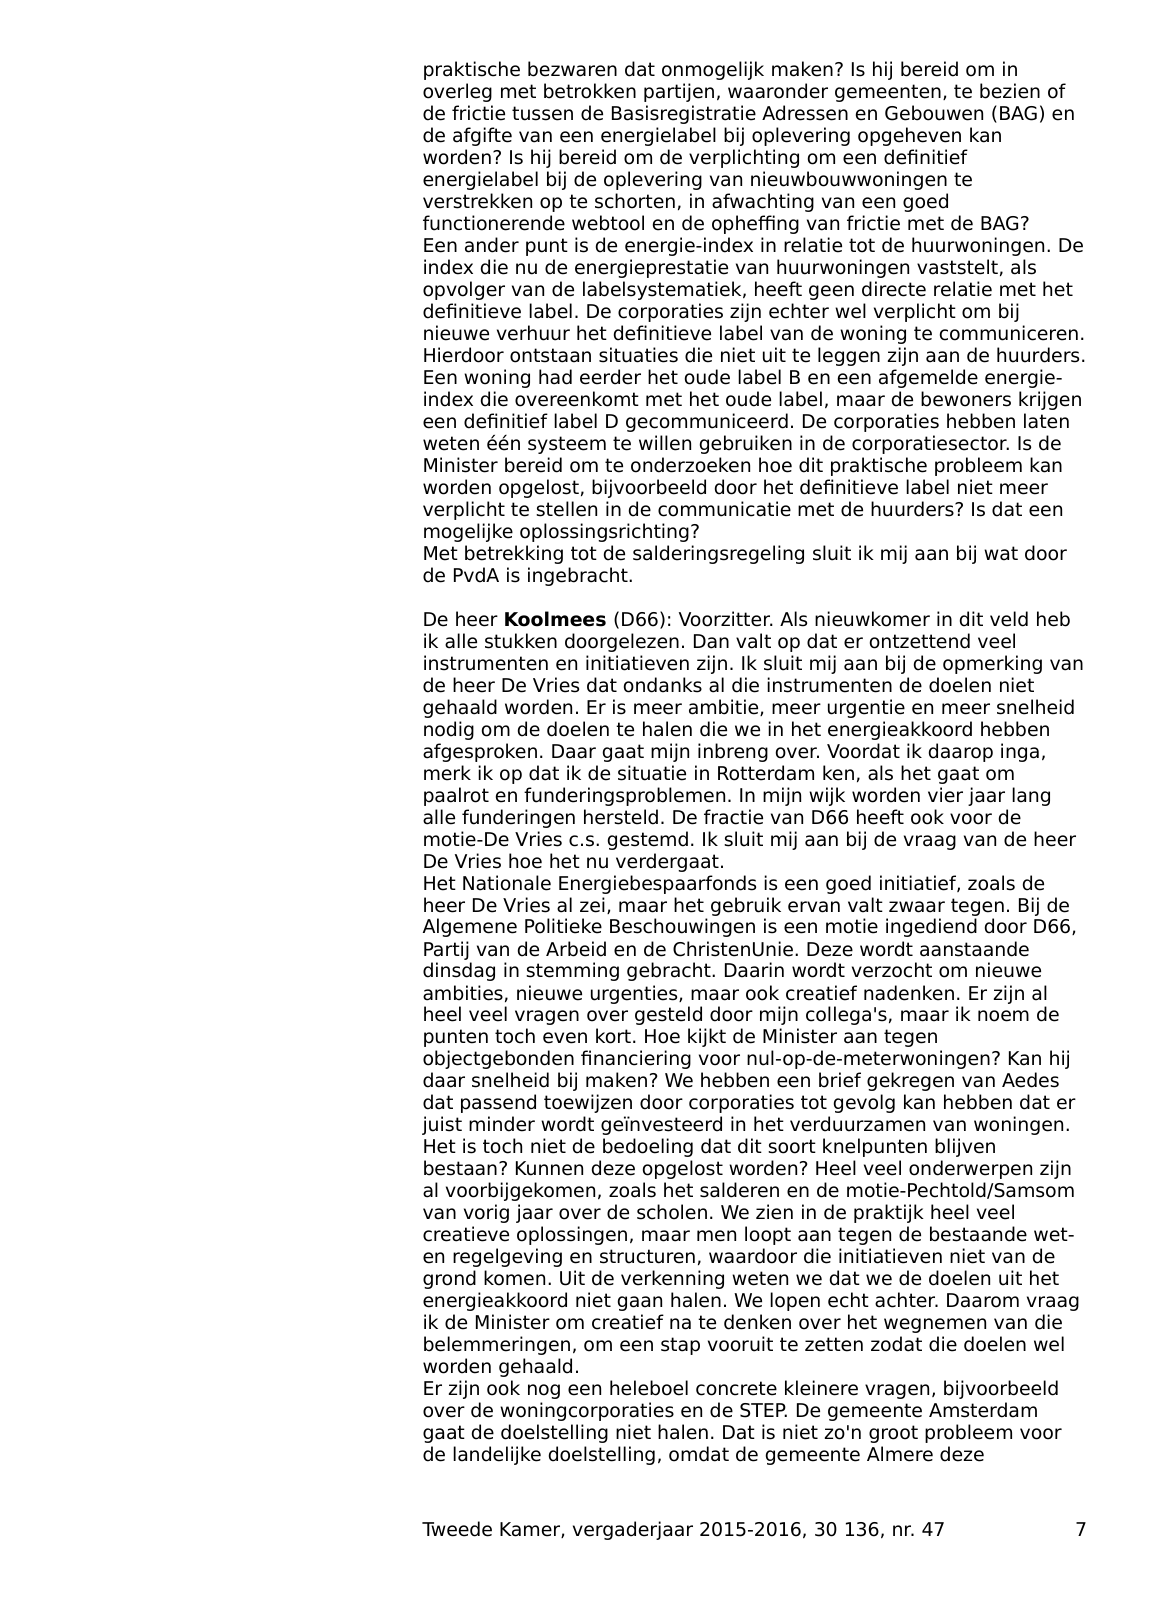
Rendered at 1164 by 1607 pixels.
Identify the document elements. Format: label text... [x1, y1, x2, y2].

text Met betrekking tot de salderingsregeling sluit ik mij aan bij wat door de PvdA is ingebracht. [422, 543, 1087, 587]
text Een ander punt is de energie-index in relatie tot de huurwoningen. De index die nu de energieprestatie van huurwoningen vaststelt, als opvolger van de labelsystematiek, heeft geen directe relatie met het definitieve label. De corporaties zijn echter wel verplicht om bij nieuwe verhuur het definitieve label van de woning te communiceren. Hierdoor ontstaan situaties die niet uit te leggen zijn aan de huurders. Een woning had eerder het oude label B en een afgemelde energie-index die overeenkomt met het oude label, maar de bewoners krijgen een definitief label D gecommuniceerd. De corporaties hebben laten weten één systeem te willen gebruiken in de corporatiesector. Is de Minister bereid om te onderzoeken hoe dit praktische probleem kan worden opgelost, bijvoorbeeld door het definitieve label niet meer verplicht te stellen in de communicatie met de huurders? Is dat een mogelijke oplossingsrichting? [422, 235, 1087, 543]
text Het Nationale Energiebespaarfonds is een goed initiatief, zoals de heer De Vries al zei, maar het gebruik ervan valt zwaar tegen. Bij de Algemene Politieke Beschouwingen is een motie ingediend door D66, Partij van de Arbeid en de ChristenUnie. Deze wordt aanstaande dinsdag in stemming gebracht. Daarin wordt verzocht om nieuwe ambities, nieuwe urgenties, maar ook creatief nadenken. Er zijn al heel veel vragen over gesteld door mijn collega's, maar ik noem de punten toch even kort. Hoe kijkt de Minister aan tegen objectgebonden financiering voor nul-op-de-meterwoningen? Kan hij daar snelheid bij maken? We hebben een brief gekregen van Aedes dat passend toewijzen door corporaties tot gevolg kan hebben dat er juist minder wordt geïnvesteerd in het verduurzamen van woningen. Het is toch niet de bedoeling dat dit soort knelpunten blijven bestaan? Kunnen deze opgelost worden? Heel veel onderwerpen zijn al voorbijgekomen, zoals het salderen en de motie-Pechtold/Samsom van vorig jaar over de scholen. We zien in de praktijk heel veel creatieve oplossingen, maar men loopt aan tegen de bestaande wet- en regelgeving en structuren, waardoor die initiatieven niet van de grond komen. Uit de verkenning weten we dat we de doelen uit het energieakkoord niet gaan halen. We lopen echt achter. Daarom vraag ik de Minister om creatief na te denken over het wegnemen van die belemmeringen, om een stap vooruit te zetten zodat die doelen wel worden gehaald. [422, 872, 1087, 1378]
text Er zijn ook nog een heleboel concrete kleinere vragen, bijvoorbeeld over de woningcorporaties en de STEP. De gemeente Amsterdam gaat de doelstelling niet halen. Dat is niet zo'n groot probleem voor de landelijke doelstelling, omdat de gemeente Almere deze [422, 1378, 1087, 1466]
text praktische bezwaren dat onmogelijk maken? Is hij bereid om in overleg met betrokken partijen, waaronder gemeenten, te bezien of de frictie tussen de Basisregistratie Adressen en Gebouwen (BAG) en de afgifte van een energielabel bij oplevering opgeheven kan worden? Is hij bereid om de verplichting om een definitief energielabel bij de oplevering van nieuwbouwwoningen te verstrekken op te schorten, in afwachting van een goed functionerende webtool en de opheffing van frictie met de BAG? [422, 59, 1087, 235]
text De heer Koolmees (D66): Voorzitter. Als nieuwkomer in dit veld heb ik alle stukken doorgelezen. Dan valt op dat er ontzettend veel instrumenten en initiatieven zijn. Ik sluit mij aan bij de opmerking van de heer De Vries dat ondanks al die instrumenten de doelen niet gehaald worden. Er is meer ambitie, meer urgentie en meer snelheid nodig om de doelen te halen die we in het energieakkoord hebben afgesproken. Daar gaat mijn inbreng over. Voordat ik daarop inga, merk ik op dat ik de situatie in Rotterdam ken, als het gaat om paalrot en funderingsproblemen. In mijn wijk worden vier jaar lang alle funderingen hersteld. De fractie van D66 heeft ook voor de motie-De Vries c.s. gestemd. Ik sluit mij aan bij de vraag van de heer De Vries hoe het nu verdergaat. [422, 609, 1087, 872]
